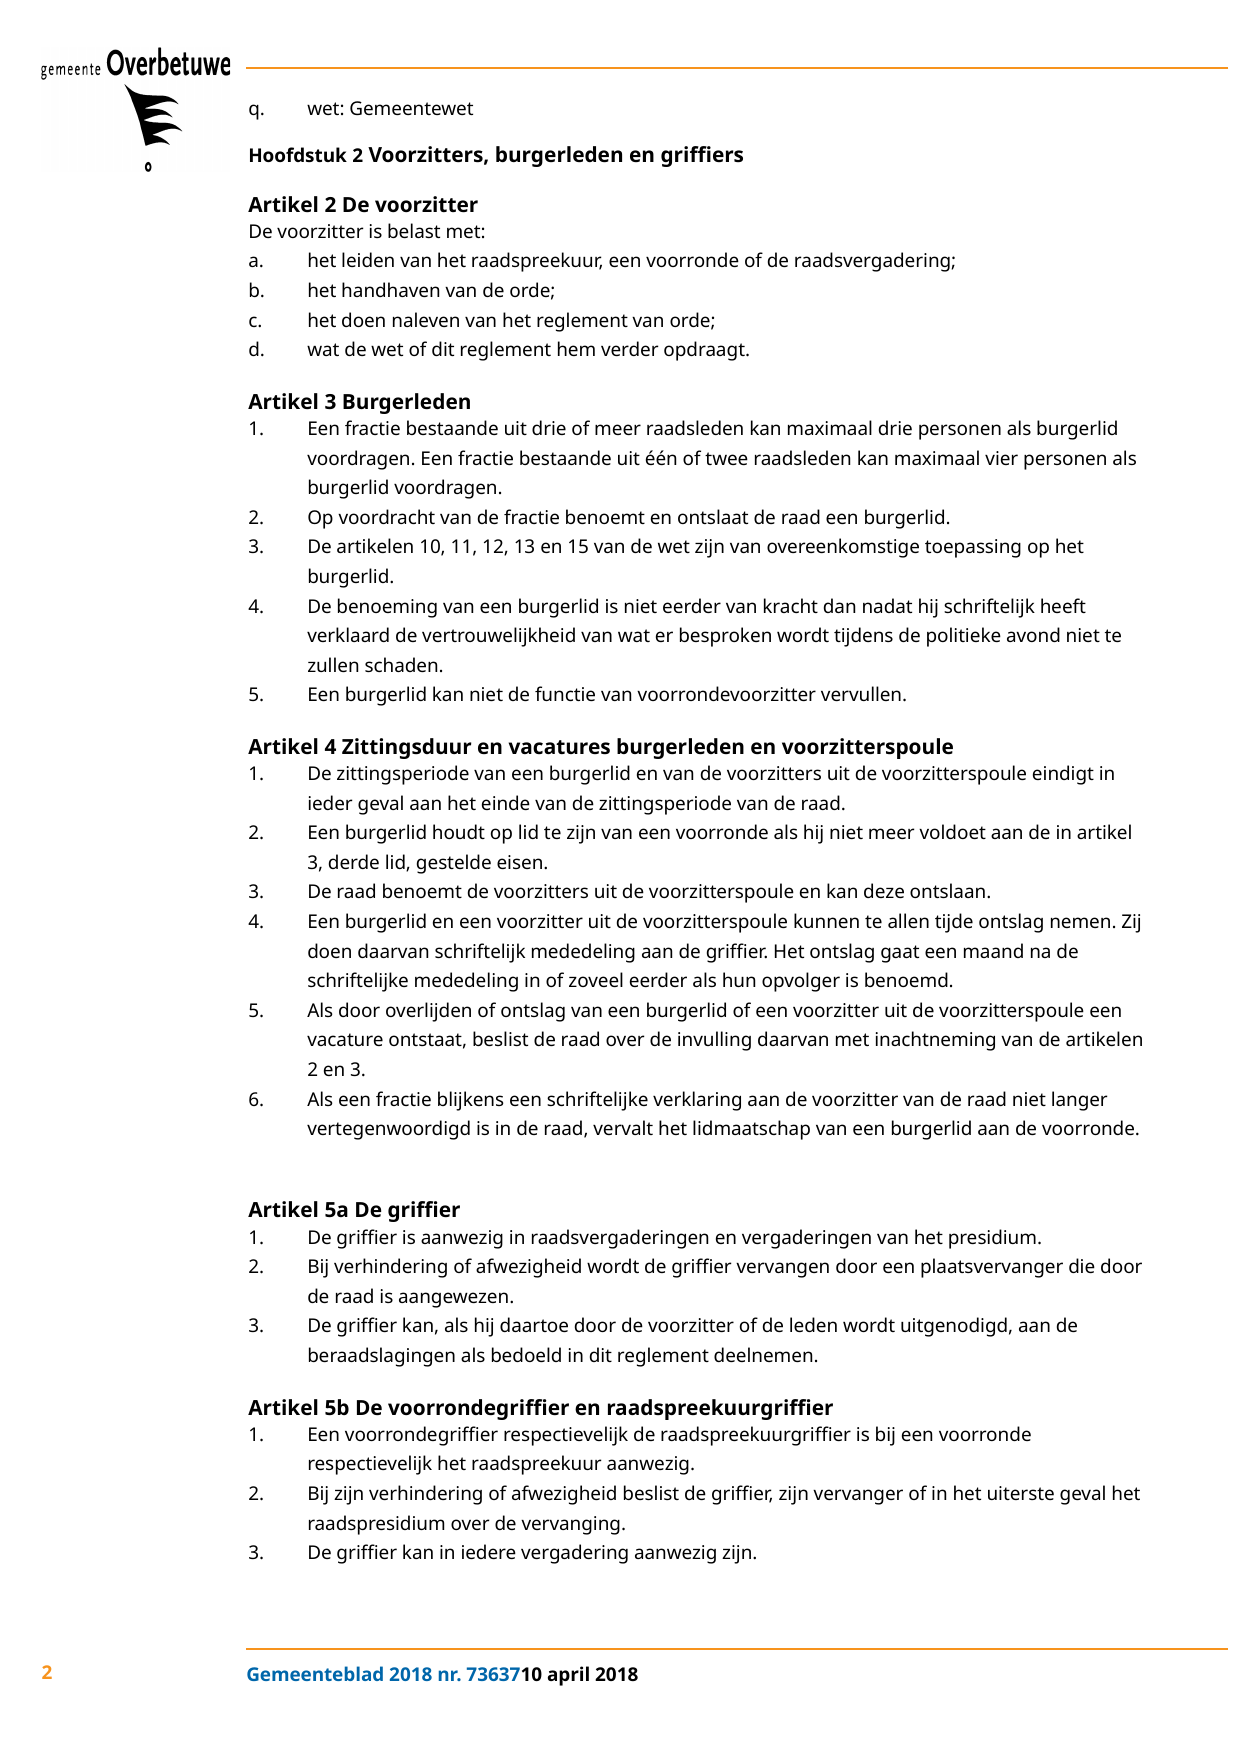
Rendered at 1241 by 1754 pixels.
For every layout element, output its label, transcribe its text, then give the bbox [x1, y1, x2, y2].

list Een fractie bestaande uit drie of meer raadsleden kan maximaal drie personen als burgerlid voordragen. Een fractie bestaande uit één of twee raadsleden kan maximaal vier personen als burgerlid voordragen. [248, 415, 1152, 500]
list het doen naleven van het reglement van orde; [248, 307, 1152, 333]
list Als een fractie blijkens een schriftelijke verklaring aan de voorzitter van de raad niet langer vertegenwoordigd is in de raad, vervalt het lidmaatschap van een burgerlid aan de voorronde. [248, 1086, 1152, 1141]
list De benoeming van een burgerlid is niet eerder van kracht dan nadat hij schriftelijk heeft verklaard de vertrouwelijkheid van wat er besproken wordt tijdens de politieke avond niet te zullen schaden. [248, 593, 1152, 678]
list het handhaven van de orde; [248, 277, 1152, 303]
list De griffier is aanwezig in raadsvergaderingen en vergaderingen van het presidium. [248, 1224, 1152, 1249]
list Als door overlijden of ontslag van een burgerlid of een voorzitter uit de voorzitterspoule een vacature ontstaat, beslist de raad over de invulling daarvan met inachtneming van de artikelen 2 en 3. [248, 997, 1152, 1082]
text Artikel 3 Burgerleden [248, 387, 1152, 415]
list Een burgerlid en een voorzitter uit de voorzitterspoule kunnen te allen tijde ontslag nemen. Zij doen daarvan schriftelijk mededeling aan de griffier. Het ontslag gaat een maand na de schriftelijke mededeling in of zoveel eerder als hun opvolger is benoemd. [248, 908, 1152, 993]
list De artikelen 10, 11, 12, 13 en 15 van de wet zijn van overeenkomstige toepassing op het burgerlid. [248, 534, 1152, 589]
list De griffier kan, als hij daartoe door de voorzitter of de leden wordt uitgenodigd, aan de beraadslagingen als bedoeld in dit reglement deelnemen. [248, 1313, 1152, 1368]
list De griffier kan in iedere vergadering aanwezig zijn. [248, 1539, 1152, 1565]
picture [41, 47, 231, 172]
list De raad benoemt de voorzitters uit de voorzitterspoule en kan deze ontslaan. [248, 879, 1152, 904]
list wet: Gemeentewet [248, 95, 1152, 121]
text Artikel 4 Zittingsduur en vacatures burgerleden en voorzitterspoule [248, 732, 1152, 760]
text Artikel 2 De voorzitter [248, 190, 1152, 218]
list Op voordracht van de fractie benoemt en ontslaat de raad een burgerlid. [248, 504, 1152, 530]
list Een voorrondegriffier respectievelijk de raadspreekuurgriffier is bij een voorronde respectievelijk het raadspreekuur aanwezig. [248, 1421, 1152, 1476]
text Artikel 5b De voorrondegriffier en raadspreekuurgriffier [248, 1393, 1152, 1421]
list Bij verhindering of afwezigheid wordt de griffier vervangen door een plaatsvervanger die door de raad is aangewezen. [248, 1253, 1152, 1309]
text Hoofdstuk 2 Voorzitters, burgerleden en griffiers [248, 140, 1152, 169]
list De zittingsperiode van een burgerlid en van de voorzitters uit de voorzitterspoule eindigt in ieder geval aan het einde van de zittingsperiode van de raad. [248, 760, 1152, 816]
list wat de wet of dit reglement hem verder opdraagt. [248, 336, 1152, 362]
text Artikel 5a De griffier [248, 1195, 1152, 1224]
list het leiden van het raadspreekuur, een voorronde of de raadsvergadering; [248, 248, 1152, 273]
list Een burgerlid kan niet de functie van voorrondevoorzitter vervullen. [248, 682, 1152, 707]
list Bij zijn verhindering of afwezigheid beslist de griffier, zijn vervanger of in het uiterste geval het raadspresidium over de vervanging. [248, 1480, 1152, 1536]
list Een burgerlid houdt op lid te zijn van een voorronde als hij niet meer voldoet aan de in artikel 3, derde lid, gestelde eisen. [248, 819, 1152, 875]
text De voorzitter is belast met: [248, 218, 1152, 244]
